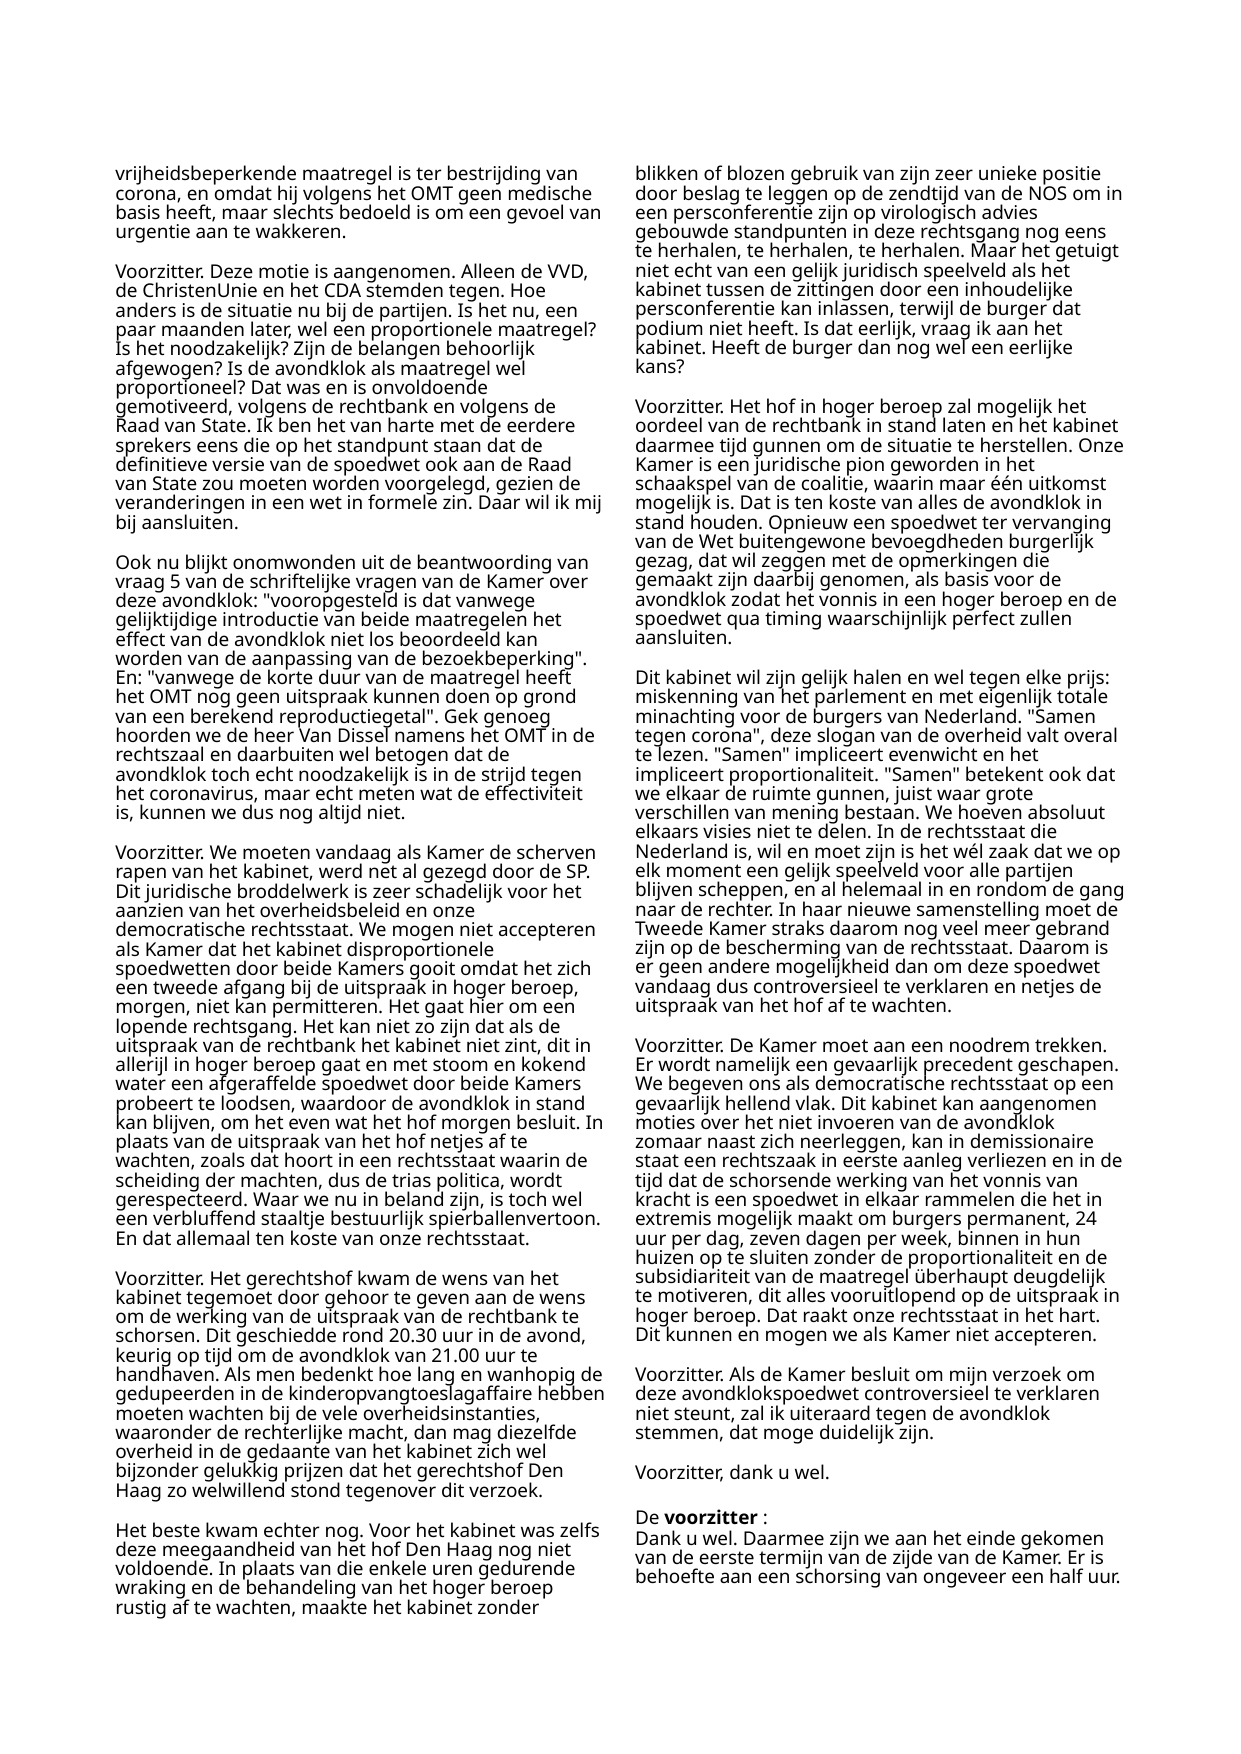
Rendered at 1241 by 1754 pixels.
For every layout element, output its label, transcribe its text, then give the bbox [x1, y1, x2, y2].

text vrijheidsbeperkende maatregel is ter bestrijding van corona, en omdat hij volgens het OMT geen medische basis heeft, maar slechts bedoeld is om een gevoel van urgentie aan te wakkeren. [115, 165, 605, 242]
text Voorzitter. Deze motie is aangenomen. Alleen de VVD, de ChristenUnie en het CDA stemden tegen. Hoe anders is de situatie nu bij de partijen. Is het nu, een paar maanden later, wel een proportionele maatregel? Is het noodzakelijk? Zijn de belangen behoorlijk afgewogen? Is de avondklok als maatregel wel proportioneel? Dat was en is onvoldoende gemotiveerd, volgens de rechtbank en volgens de Raad van State. Ik ben het van harte met de eerdere sprekers eens die op het standpunt staan dat de definitieve versie van de spoedwet ook aan de Raad van State zou moeten worden voorgelegd, gezien de veranderingen in een wet in formele zin. Daar wil ik mij bij aansluiten. [115, 263, 605, 533]
text Voorzitter. De Kamer moet aan een noodrem trekken. Er wordt namelijk een gevaarlijk precedent geschapen. We begeven ons als democratische rechtsstaat op een gevaarlijk hellend vlak. Dit kabinet kan aangenomen moties over het niet invoeren van de avondklok zomaar naast zich neerleggen, kan in demissionaire staat een rechtszaak in eerste aanleg verliezen en in de tijd dat de schorsende werking van het vonnis van kracht is een spoedwet in elkaar rammelen die het in extremis mogelijk maakt om burgers permanent, 24 uur per dag, zeven dagen per week, binnen in hun huizen op te sluiten zonder de proportionaliteit en de subsidiariteit van de maatregel überhaupt deugdelijk te motiveren, dit alles vooruitlopend op de uitspraak in hoger beroep. Dat raakt onze rechtsstaat in het hart. Dit kunnen en mogen we als Kamer niet accepteren. [635, 1037, 1125, 1345]
text Ook nu blijkt onomwonden uit de beantwoording van vraag 5 van de schriftelijke vragen van de Kamer over deze avondklok: "vooropgesteld is dat vanwege gelijktijdige introductie van beide maatregelen het effect van de avondklok niet los beoordeeld kan worden van de aanpassing van de bezoekbeperking". En: "vanwege de korte duur van de maatregel heeft het OMT nog geen uitspraak kunnen doen op grond van een berekend reproductiegetal". Gek genoeg hoorden we de heer Van Dissel namens het OMT in de rechtszaal en daarbuiten wel betogen dat de avondklok toch echt noodzakelijk is in de strijd tegen het coronavirus, maar echt meten wat de effectiviteit is, kunnen we dus nog altijd niet. [115, 554, 605, 823]
text Voorzitter. Als de Kamer besluit om mijn verzoek om deze avondklokspoedwet controversieel te verklaren niet steunt, zal ik uiteraard tegen de avondklok stemmen, dat moge duidelijk zijn. [635, 1366, 1125, 1443]
text Voorzitter. We moeten vandaag als Kamer de scherven rapen van het kabinet, werd net al gezegd door de SP. Dit juridische broddelwerk is zeer schadelijk voor het aanzien van het overheidsbeleid en onze democratische rechtsstaat. We mogen niet accepteren als Kamer dat het kabinet disproportionele spoedwetten door beide Kamers gooit omdat het zich een tweede afgang bij de uitspraak in hoger beroep, morgen, niet kan permitteren. Het gaat hier om een lopende rechtsgang. Het kan niet zo zijn dat als de uitspraak van de rechtbank het kabinet niet zint, dit in allerijl in hoger beroep gaat en met stoom en kokend water een afgeraffelde spoedwet door beide Kamers probeert te loodsen, waardoor de avondklok in stand kan blijven, om het even wat het hof morgen besluit. In plaats van de uitspraak van het hof netjes af te wachten, zoals dat hoort in een rechtsstaat waarin de scheiding der machten, dus de trias politica, wordt gerespecteerd. Waar we nu in beland zijn, is toch wel een verbluffend staaltje bestuurlijk spierballenvertoon. En dat allemaal ten koste van onze rechtsstaat. [115, 844, 605, 1249]
text blikken of blozen gebruik van zijn zeer unieke positie door beslag te leggen op de zendtijd van de NOS om in een persconferentie zijn op virologisch advies gebouwde standpunten in deze rechtsgang nog eens te herhalen, te herhalen, te herhalen. Maar het getuigt niet echt van een gelijk juridisch speelveld als het kabinet tussen de zittingen door een inhoudelijke persconferentie kan inlassen, terwijl de burger dat podium niet heeft. Is dat eerlijk, vraag ik aan het kabinet. Heeft de burger dan nog wel een eerlijke kans? [635, 165, 1125, 377]
text Het beste kwam echter nog. Voor het kabinet was zelfs deze meegaandheid van het hof Den Haag nog niet voldoende. In plaats van die enkele uren gedurende wraking en de behandeling van het hoger beroep rustig af te wachten, maakte het kabinet zonder [115, 1522, 605, 1618]
text Dit kabinet wil zijn gelijk halen en wel tegen elke prijs: miskenning van het parlement en met eigenlijk totale minachting voor de burgers van Nederland. "Samen tegen corona", deze slogan van de overheid valt overal te lezen. "Samen" impliceert evenwicht en het impliceert proportionaliteit. "Samen" betekent ook dat we elkaar de ruimte gunnen, juist waar grote verschillen van mening bestaan. We hoeven absoluut elkaars visies niet te delen. In de rechtsstaat die Nederland is, wil en moet zijn is het wél zaak dat we op elk moment een gelijk speelveld voor alle partijen blijven scheppen, en al helemaal in en rondom de gang naar de rechter. In haar nieuwe samenstelling moet de Tweede Kamer straks daarom nog veel meer gebrand zijn op de bescherming van de rechtsstaat. Daarom is er geen andere mogelijkheid dan om deze spoedwet vandaag dus controversieel te verklaren en netjes de uitspraak van het hof af te wachten. [635, 669, 1125, 1016]
text Voorzitter, dank u wel. [635, 1464, 1125, 1483]
text Dank u wel. Daarmee zijn we aan het einde gekomen van de eerste termijn van de zijde van de Kamer. Er is behoefte aan een schorsing van ongeveer een half uur. [635, 1529, 1125, 1587]
text Voorzitter. Het gerechtshof kwam de wens van het kabinet tegemoet door gehoor te geven aan de wens om de werking van de uitspraak van de rechtbank te schorsen. Dit geschiedde rond 20.30 uur in de avond, keurig op tijd om de avondklok van 21.00 uur te handhaven. Als men bedenkt hoe lang en wanhopig de gedupeerden in de kinderopvangtoeslagaffaire hebben moeten wachten bij de vele overheidsinstanties, waaronder de rechterlijke macht, dan mag diezelfde overheid in de gedaante van het kabinet zich wel bijzonder gelukkig prijzen dat het gerechtshof Den Haag zo welwillend stond tegenover dit verzoek. [115, 1269, 605, 1501]
text De voorzitter : [635, 1504, 1125, 1529]
text Voorzitter. Het hof in hoger beroep zal mogelijk het oordeel van de rechtbank in stand laten en het kabinet daarmee tijd gunnen om de situatie te herstellen. Onze Kamer is een juridische pion geworden in het schaakspel van de coalitie, waarin maar één uitkomst mogelijk is. Dat is ten koste van alles de avondklok in stand houden. Opnieuw een spoedwet ter vervanging van de Wet buitengewone bevoegdheden burgerlijk gezag, dat wil zeggen met de opmerkingen die gemaakt zijn daarbij genomen, als basis voor de avondklok zodat het vonnis in een hoger beroep en de spoedwet qua timing waarschijnlijk perfect zullen aansluiten. [635, 398, 1125, 648]
